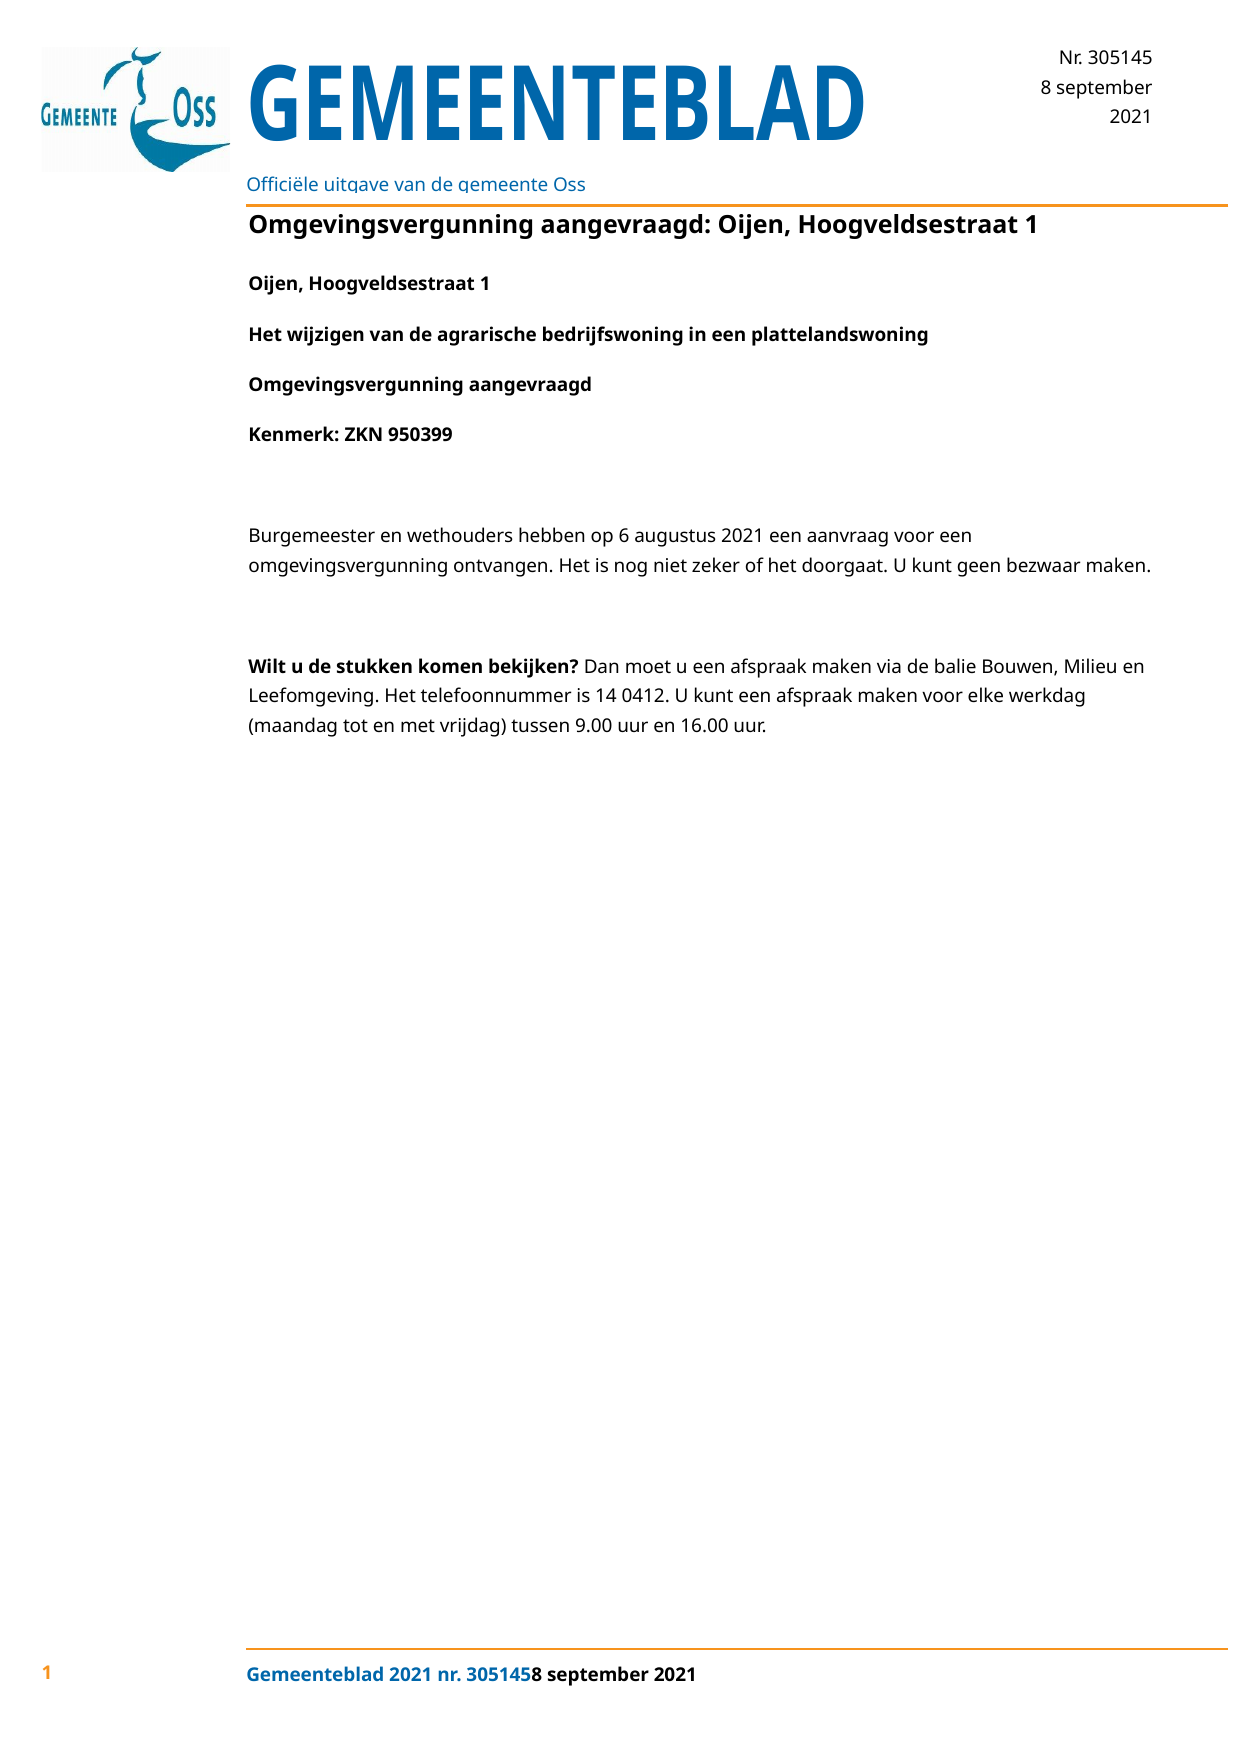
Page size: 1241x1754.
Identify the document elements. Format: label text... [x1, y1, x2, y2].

text Wilt u de stukken komen bekijken? Dan moet u een afspraak maken via de balie Bouwen, Milieu en Leefomgeving. Het telefoonnummer is 14 0412. U kunt een afspraak maken voor elke werkdag (maandag tot en met vrijdag) tussen 9.00 uur en 16.00 uur. [248, 653, 1152, 738]
picture [41, 47, 231, 172]
text Het wijzigen van de agrarische bedrijfswoning in een plattelandswoning [248, 321, 1152, 346]
text Omgevingsvergunning aangevraagd: Oijen, Hoogveldsestraat 1 [248, 207, 1152, 241]
text Kenmerk: ZKN 950399 [248, 422, 1152, 447]
text Burgemeester en wethouders hebben op 6 augustus 2021 een aanvraag voor een omgevingsvergunning ontvangen. Het is nog niet zeker of het doorgaat. U kunt geen bezwaar maken. [248, 522, 1152, 578]
text Oijen, Hoogveldsestraat 1 [248, 270, 1152, 296]
text Omgevingsvergunning aangevraagd [248, 371, 1152, 397]
